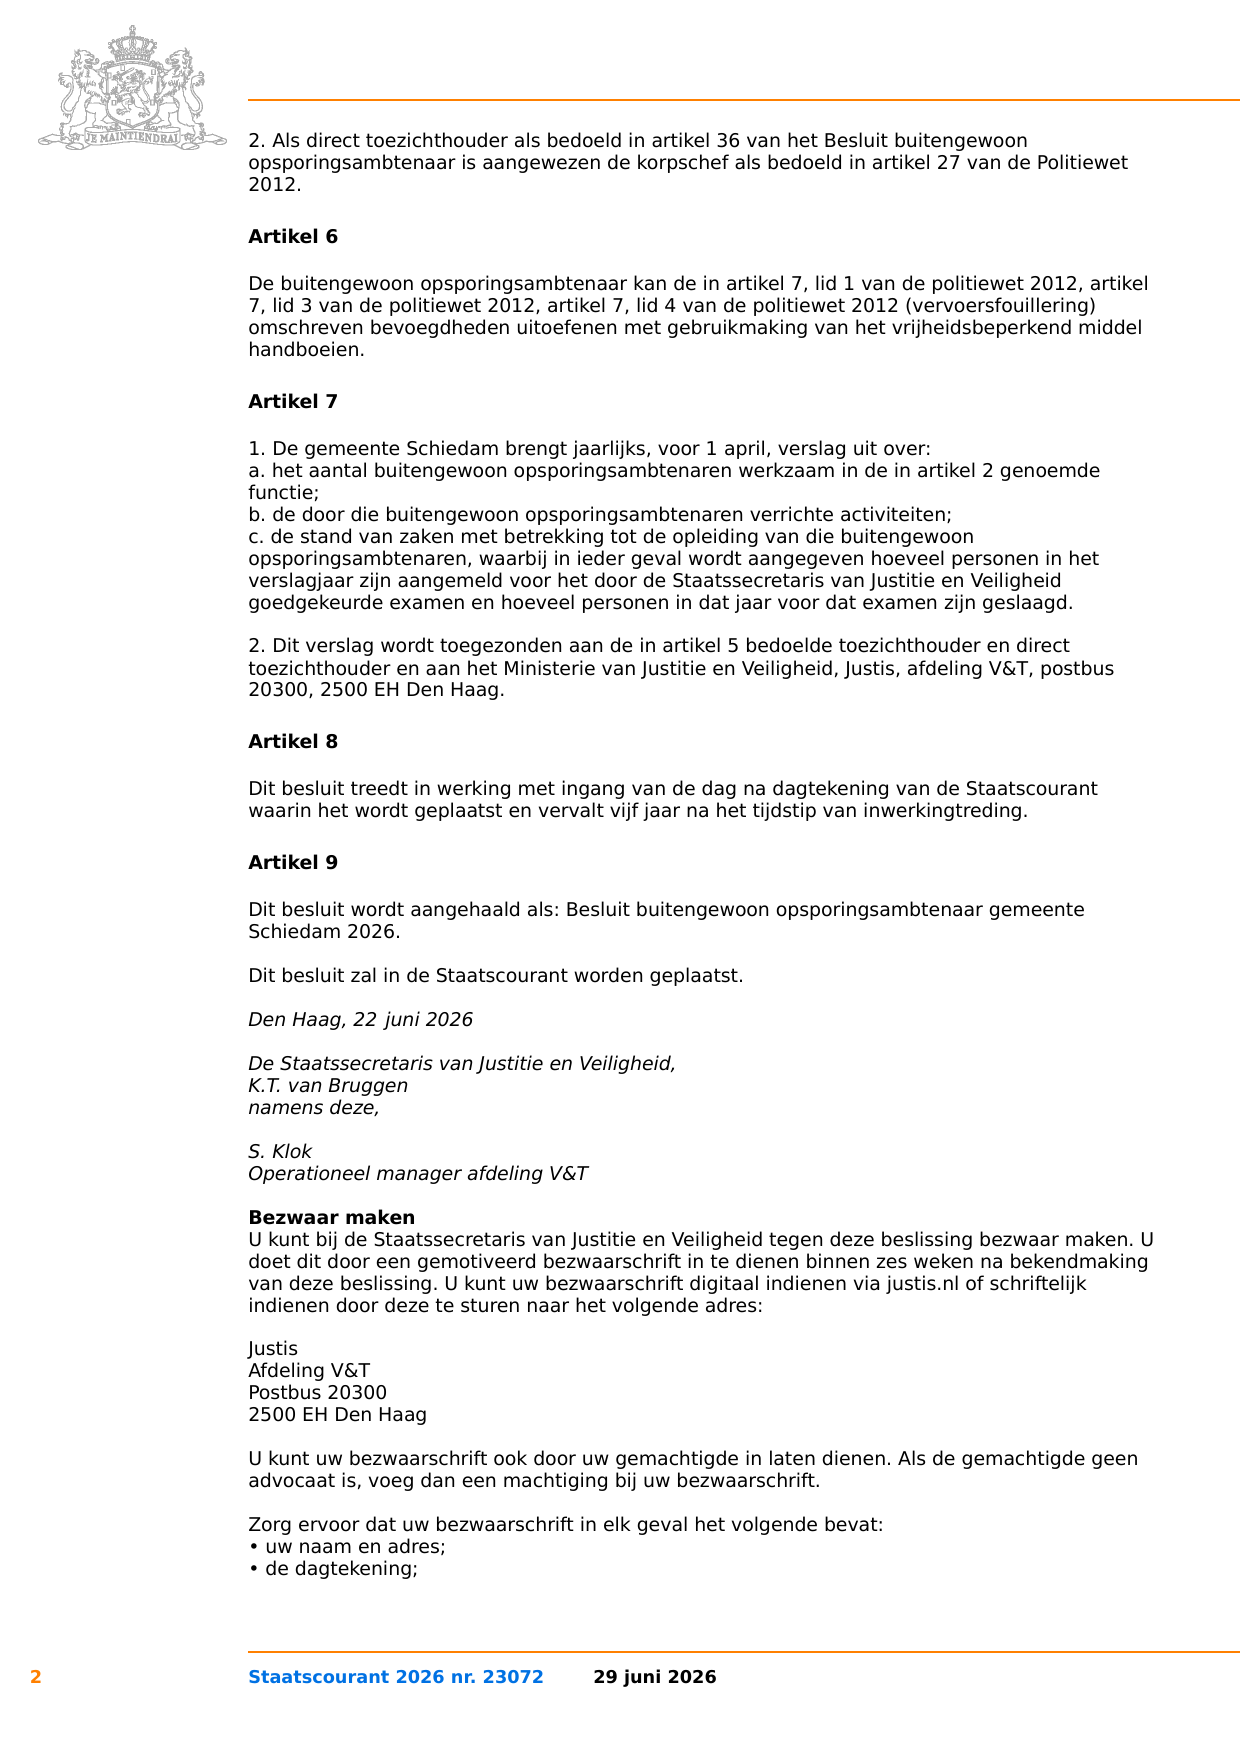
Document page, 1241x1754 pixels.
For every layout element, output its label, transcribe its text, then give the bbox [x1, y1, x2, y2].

subtitle Artikel 7 [248, 391, 1163, 413]
picture [38, 25, 227, 150]
text Postbus 20300 [248, 1382, 1163, 1404]
text Den Haag, 22 juni 2026 [248, 1009, 1163, 1031]
text • uw naam en adres; [248, 1536, 1163, 1558]
text 2. Dit verslag wordt toegezonden aan de in artikel 5 bedoelde toezichthouder en direct toezichthouder en aan het Ministerie van Justitie en Veiligheid, Justis, afdeling V&T, postbus 20300, 2500 EH Den Haag. [248, 635, 1163, 701]
subtitle Artikel 6 [248, 226, 1163, 248]
text • de dagtekening; [248, 1558, 1163, 1580]
text Dit besluit zal in de Staatscourant worden geplaatst. [248, 965, 1163, 987]
text Justis [248, 1338, 1163, 1360]
text De buitengewoon opsporingsambtenaar kan de in artikel 7, lid 1 van de politiewet 2012, artikel 7, lid 3 van de politiewet 2012, artikel 7, lid 4 van de politiewet 2012 (vervoersfouillering) omschreven bevoegdheden uitoefenen met gebruikmaking van het vrijheidsbeperkend middel handboeien. [248, 273, 1163, 361]
text 2. Als direct toezichthouder als bedoeld in artikel 36 van het Besluit buitengewoon opsporingsambtenaar is aangewezen de korpschef als bedoeld in artikel 27 van de Politiewet 2012. [248, 130, 1163, 196]
text Afdeling V&T [248, 1360, 1163, 1382]
text U kunt bij de Staatssecretaris van Justitie en Veiligheid tegen deze beslissing bezwaar maken. U doet dit door een gemotiveerd bezwaarschrift in te dienen binnen zes weken na bekendmaking van deze beslissing. U kunt uw bezwaarschrift digitaal indienen via justis.nl of schriftelijk indienen door deze te sturen naar het volgende adres: [248, 1228, 1163, 1316]
text 2500 EH Den Haag [248, 1404, 1163, 1426]
text a. het aantal buitengewoon opsporingsambtenaren werkzaam in de in artikel 2 genoemde functie; [248, 460, 1163, 504]
text Dit besluit wordt aangehaald als: Besluit buitengewoon opsporingsambtenaar gemeente Schiedam 2026. [248, 899, 1163, 943]
text Bezwaar maken [248, 1207, 1163, 1228]
text 1. De gemeente Schiedam brengt jaarlijks, voor 1 april, verslag uit over: [248, 438, 1163, 460]
subtitle Artikel 9 [248, 852, 1163, 874]
subtitle Artikel 8 [248, 731, 1163, 753]
text c. de stand van zaken met betrekking tot de opleiding van die buitengewoon opsporingsambtenaren, waarbij in ieder geval wordt aangegeven hoeveel personen in het verslagjaar zijn aangemeld voor het door de Staatssecretaris van Justitie en Veiligheid goedgekeurde examen en hoeveel personen in dat jaar voor dat examen zijn geslaagd. [248, 526, 1163, 613]
text Zorg ervoor dat uw bezwaarschrift in elk geval het volgende bevat: [248, 1514, 1163, 1536]
text Dit besluit treedt in werking met ingang van de dag na dagtekening van de Staatscourant waarin het wordt geplaatst en vervalt vijf jaar na het tijdstip van inwerkingtreding. [248, 778, 1163, 822]
text U kunt uw bezwaarschrift ook door uw gemachtigde in laten dienen. Als de gemachtigde geen advocaat is, voeg dan een machtiging bij uw bezwaarschrift. [248, 1448, 1163, 1492]
text De Staatssecretaris van Justitie en Veiligheid, K.T. van Bruggen namens deze, S. Klok Operationeel manager afdeling V&T [248, 1053, 1163, 1185]
text b. de door die buitengewoon opsporingsambtenaren verrichte activiteiten; [248, 504, 1163, 526]
